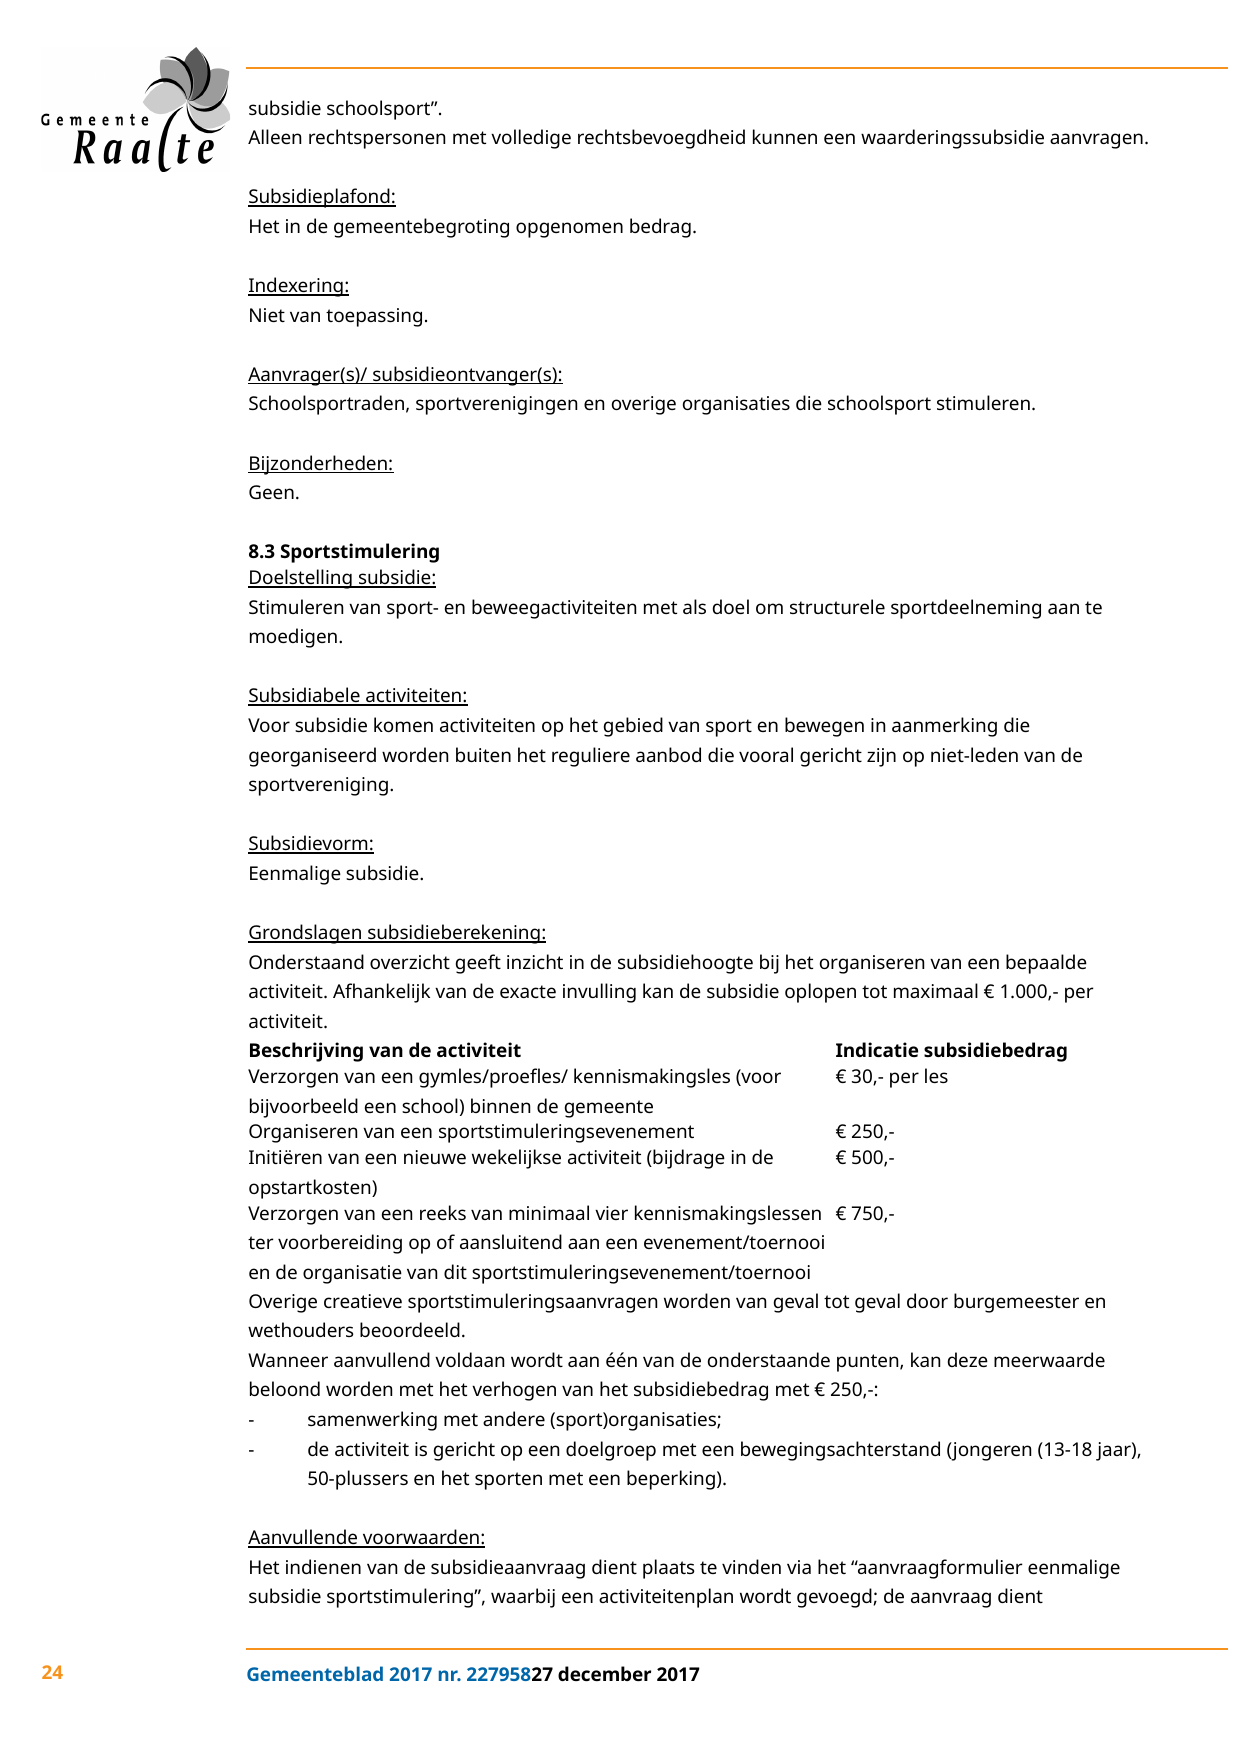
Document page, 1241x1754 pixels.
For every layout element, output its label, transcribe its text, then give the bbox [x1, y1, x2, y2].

text Indexering: [248, 272, 1152, 298]
text Het in de gemeentebegroting opgenomen bedrag. [248, 213, 1152, 239]
text Onderstaand overzicht geeft inzicht in de subsidiehoogte bij het organiseren van een bepaalde activiteit. Afhankelijk van de exacte invulling kan de subsidie oplopen tot maximaal € 1.000,- per activiteit. [248, 949, 1152, 1034]
list de activiteit is gericht op een doelgroep met een bewegingsachterstand (jongeren (13-18 jaar), 50-plussers en het sporten met een beperking). [248, 1436, 1152, 1491]
table_cell Initiëren van een nieuwe wekelijkse activiteit (bijdrage in de opstartkosten) [248, 1145, 835, 1200]
text Schoolsportraden, sportverenigingen en overige organisaties die schoolsport stimuleren. [248, 391, 1152, 416]
text 8.3 Sportstimulering [248, 538, 1152, 564]
text Grondslagen subsidieberekening: [248, 919, 1152, 945]
text Alleen rechtspersonen met volledige rechtsbevoegdheid kunnen een waarderingssubsidie aanvragen. [248, 124, 1152, 150]
table_cell € 750,- [835, 1200, 1152, 1285]
table_cell Verzorgen van een gymles/proefles/ kennismakingsles (voor bijvoorbeeld een school) binnen de gemeente [248, 1064, 835, 1119]
text Niet van toepassing. [248, 302, 1152, 328]
text Voor subsidie komen activiteiten op het gebied van sport en bewegen in aanmerking die georganiseerd worden buiten het reguliere aanbod die vooral gericht zijn op niet-leden van de sportvereniging. [248, 712, 1152, 797]
table_cell € 250,- [835, 1119, 1152, 1144]
text Bijzonderheden: [248, 450, 1152, 476]
text Subsidiabele activiteiten: [248, 683, 1152, 708]
text Subsidieplafond: [248, 183, 1152, 209]
text Geen. [248, 479, 1152, 505]
text Aanvrager(s)/ subsidieontvanger(s): [248, 361, 1152, 387]
text Overige creatieve sportstimuleringsaanvragen worden van geval tot geval door burgemeester en wethouders beoordeeld. [248, 1288, 1152, 1343]
text Doelstelling subsidie: [248, 564, 1152, 590]
text Het indienen van de subsidieaanvraag dient plaats te vinden via het “aanvraagformulier eenmalige subsidie sportstimulering”, waarbij een activiteitenplan wordt gevoegd; de aanvraag dient [248, 1554, 1152, 1609]
text Eenmalige subsidie. [248, 860, 1152, 886]
table_cell Verzorgen van een reeks van minimaal vier kennismakingslessen ter voorbereiding op of aansluitend aan een evenement/toernooi en de organisatie van dit sportstimuleringsevenement/toernooi [248, 1200, 835, 1285]
table_header Indicatie subsidiebedrag [835, 1038, 1152, 1063]
text Subsidievorm: [248, 831, 1152, 856]
table_cell Organiseren van een sportstimuleringsevenement [248, 1119, 835, 1144]
text subsidie schoolsport”. [248, 95, 1152, 121]
text Aanvullende voorwaarden: [248, 1524, 1152, 1550]
table_cell € 500,- [835, 1145, 1152, 1200]
table_cell € 30,- per les [835, 1064, 1152, 1119]
table_header Beschrijving van de activiteit [248, 1038, 835, 1063]
text Wanneer aanvullend voldaan wordt aan één van de onderstaande punten, kan deze meerwaarde beloond worden met het verhogen van het subsidiebedrag met € 250,-: [248, 1347, 1152, 1402]
picture [41, 47, 231, 172]
list samenwerking met andere (sport)organisaties; [248, 1406, 1152, 1432]
text Stimuleren van sport- en beweegactiviteiten met als doel om structurele sportdeelneming aan te moedigen. [248, 594, 1152, 649]
